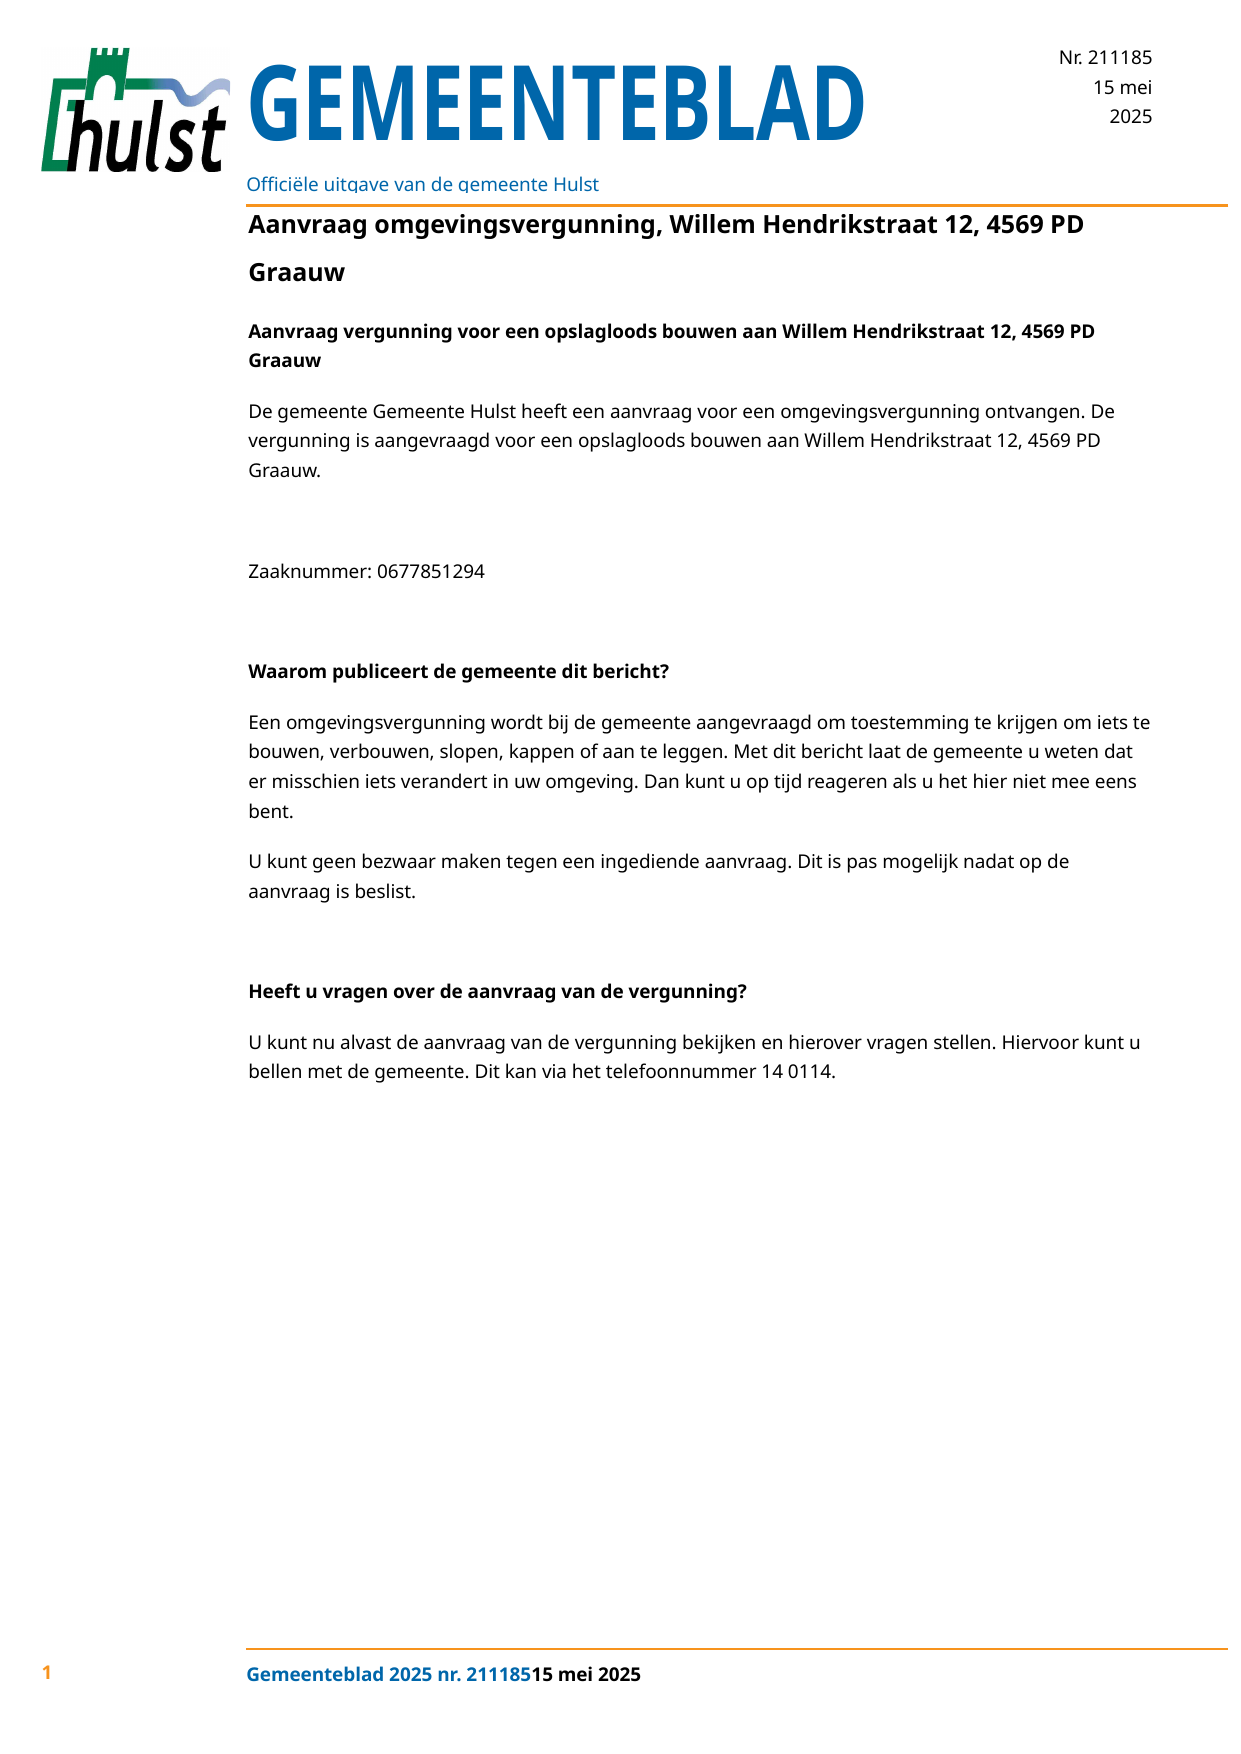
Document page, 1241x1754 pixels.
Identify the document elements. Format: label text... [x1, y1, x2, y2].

text Waarom publiceert de gemeente dit bericht? [248, 659, 1152, 684]
text De gemeente Gemeente Hulst heeft een aanvraag voor een omgevingsvergunning ontvangen. De vergunning is aangevraagd voor een opslagloods bouwen aan Willem Hendrikstraat 12, 4569 PD Graauw. [248, 398, 1152, 483]
text U kunt nu alvast de aanvraag van de vergunning bekijken en hierover vragen stellen. Hiervoor kunt u bellen met de gemeente. Dit kan via het telefoonnummer 14 0114. [248, 1029, 1152, 1084]
text Een omgevingsvergunning wordt bij de gemeente aangevraagd om toestemming te krijgen om iets te bouwen, verbouwen, slopen, kappen of aan te leggen. Met dit bericht laat de gemeente u weten dat er misschien iets verandert in uw omgeving. Dan kunt u op tijd reageren als u het hier niet mee eens bent. [248, 709, 1152, 824]
text Aanvraag vergunning voor een opslagloods bouwen aan Willem Hendrikstraat 12, 4569 PD Graauw [248, 318, 1152, 373]
text Heeft u vragen over de aanvraag van de vergunning? [248, 979, 1152, 1004]
text U kunt geen bezwaar maken tegen een ingediende aanvraag. Dit is pas mogelijk nadat op de aanvraag is beslist. [248, 848, 1152, 904]
text Aanvraag omgevingsvergunning, Willem Hendrikstraat 12, 4569 PD Graauw [248, 207, 1152, 288]
picture [41, 47, 231, 172]
text Zaaknummer: 0677851294 [248, 558, 1152, 584]
